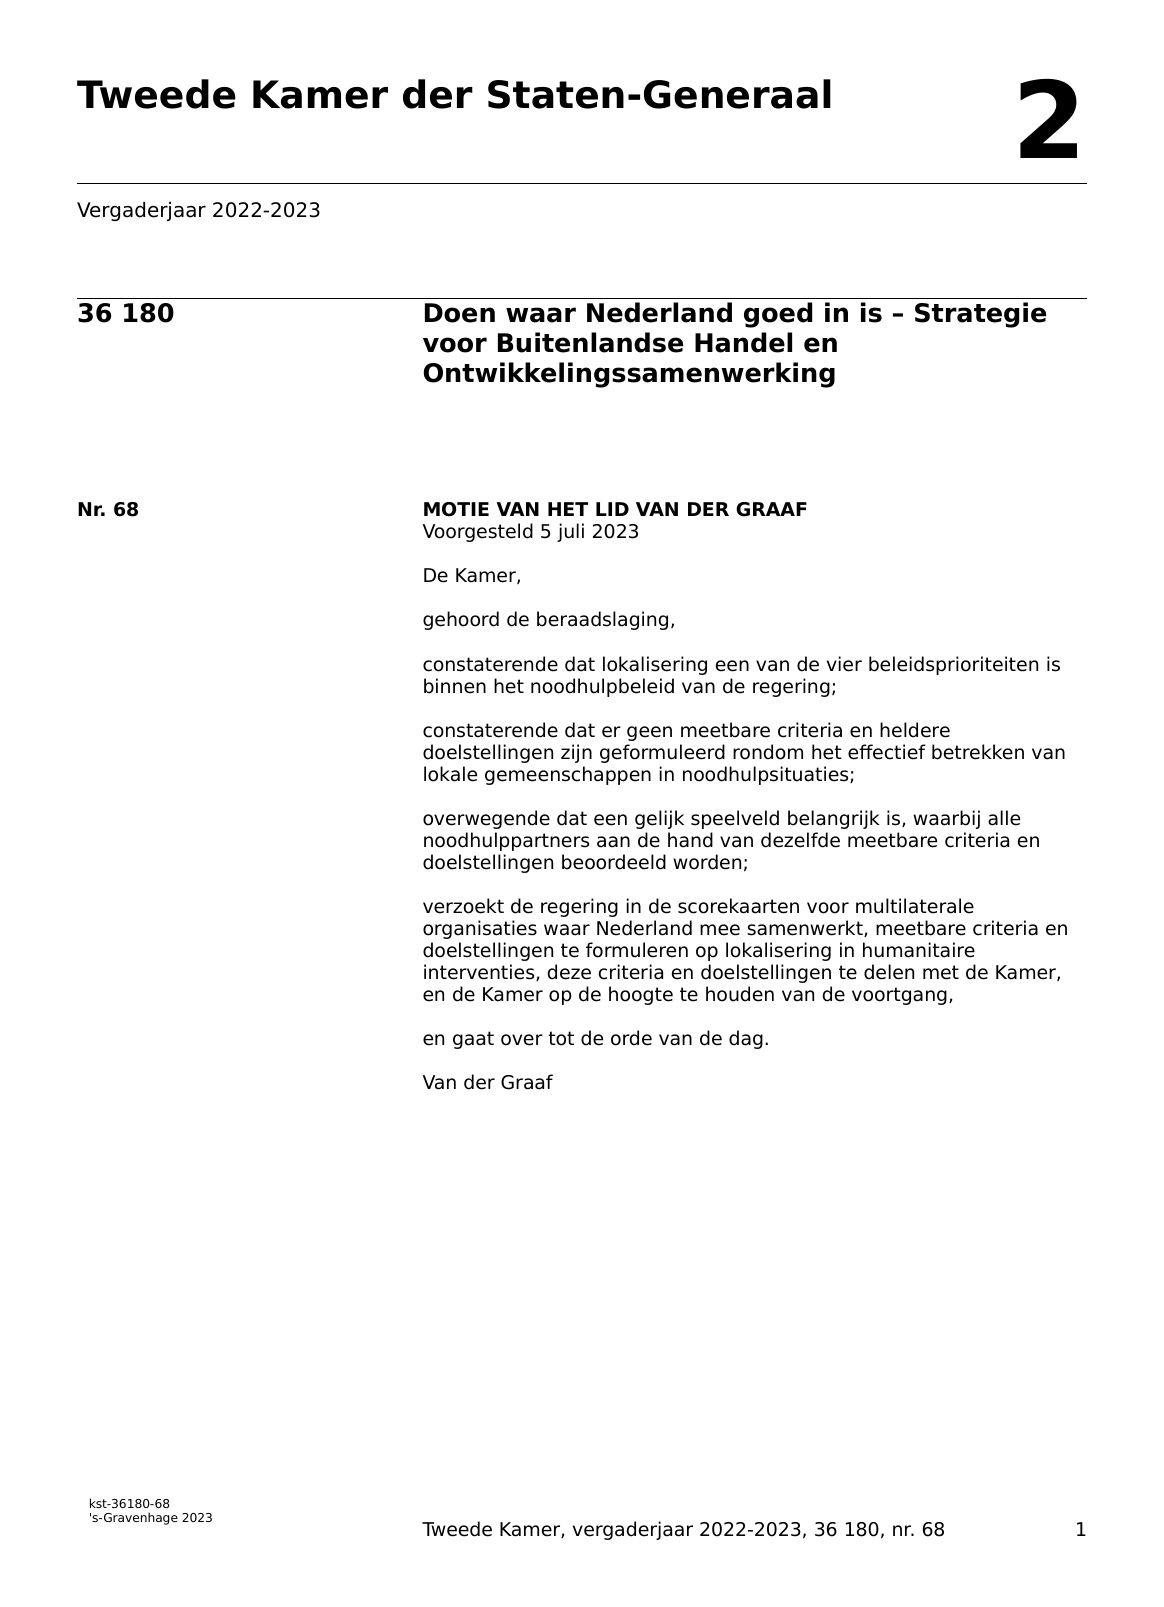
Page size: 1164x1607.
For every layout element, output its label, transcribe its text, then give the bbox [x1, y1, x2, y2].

text Van der Graaf [422, 1072, 1087, 1094]
text 's-Gravenhage 2023 [88, 1511, 323, 1525]
table_cell Vergaderjaar 2022-2023 [77, 184, 1087, 298]
table_header Tweede Kamer der Staten-Generaal [77, 59, 886, 183]
table_header 2 [886, 59, 1087, 183]
text overwegende dat een gelijk speelveld belangrijk is, waarbij alle noodhulppartners aan de hand van dezelfde meetbare criteria en doelstellingen beoordeeld worden; [422, 808, 1087, 874]
text De Kamer, [422, 565, 1087, 587]
text Voorgesteld 5 juli 2023 [422, 521, 1087, 543]
text verzoekt de regering in de scorekaarten voor multilaterale organisaties waar Nederland mee samenwerkt, meetbare criteria en doelstellingen te formuleren op lokalisering in humanitaire interventies, deze criteria en doelstellingen te delen met de Kamer, en de Kamer op de hoogte te houden van de voortgang, [422, 896, 1087, 1006]
text gehoord de beraadslaging, [422, 609, 1087, 631]
text kst-36180-68 [88, 1497, 323, 1511]
text constaterende dat lokalisering een van de vier beleidsprioriteiten is binnen het noodhulpbeleid van de regering; [422, 653, 1087, 697]
text en gaat over tot de orde van de dag. [422, 1028, 1087, 1050]
text constaterende dat er geen meetbare criteria en heldere doelstellingen zijn geformuleerd rondom het effectief betrekken van lokale gemeenschappen in noodhulpsituaties; [422, 720, 1087, 786]
subtitle Nr. 68 MOTIE VAN HET LID VAN DER GRAAF [77, 499, 1087, 521]
subtitle 36 180 Doen waar Nederland goed in is – Strategie voor Buitenlandse Handel en Ontwikkelingssamenwerking [77, 299, 1087, 388]
